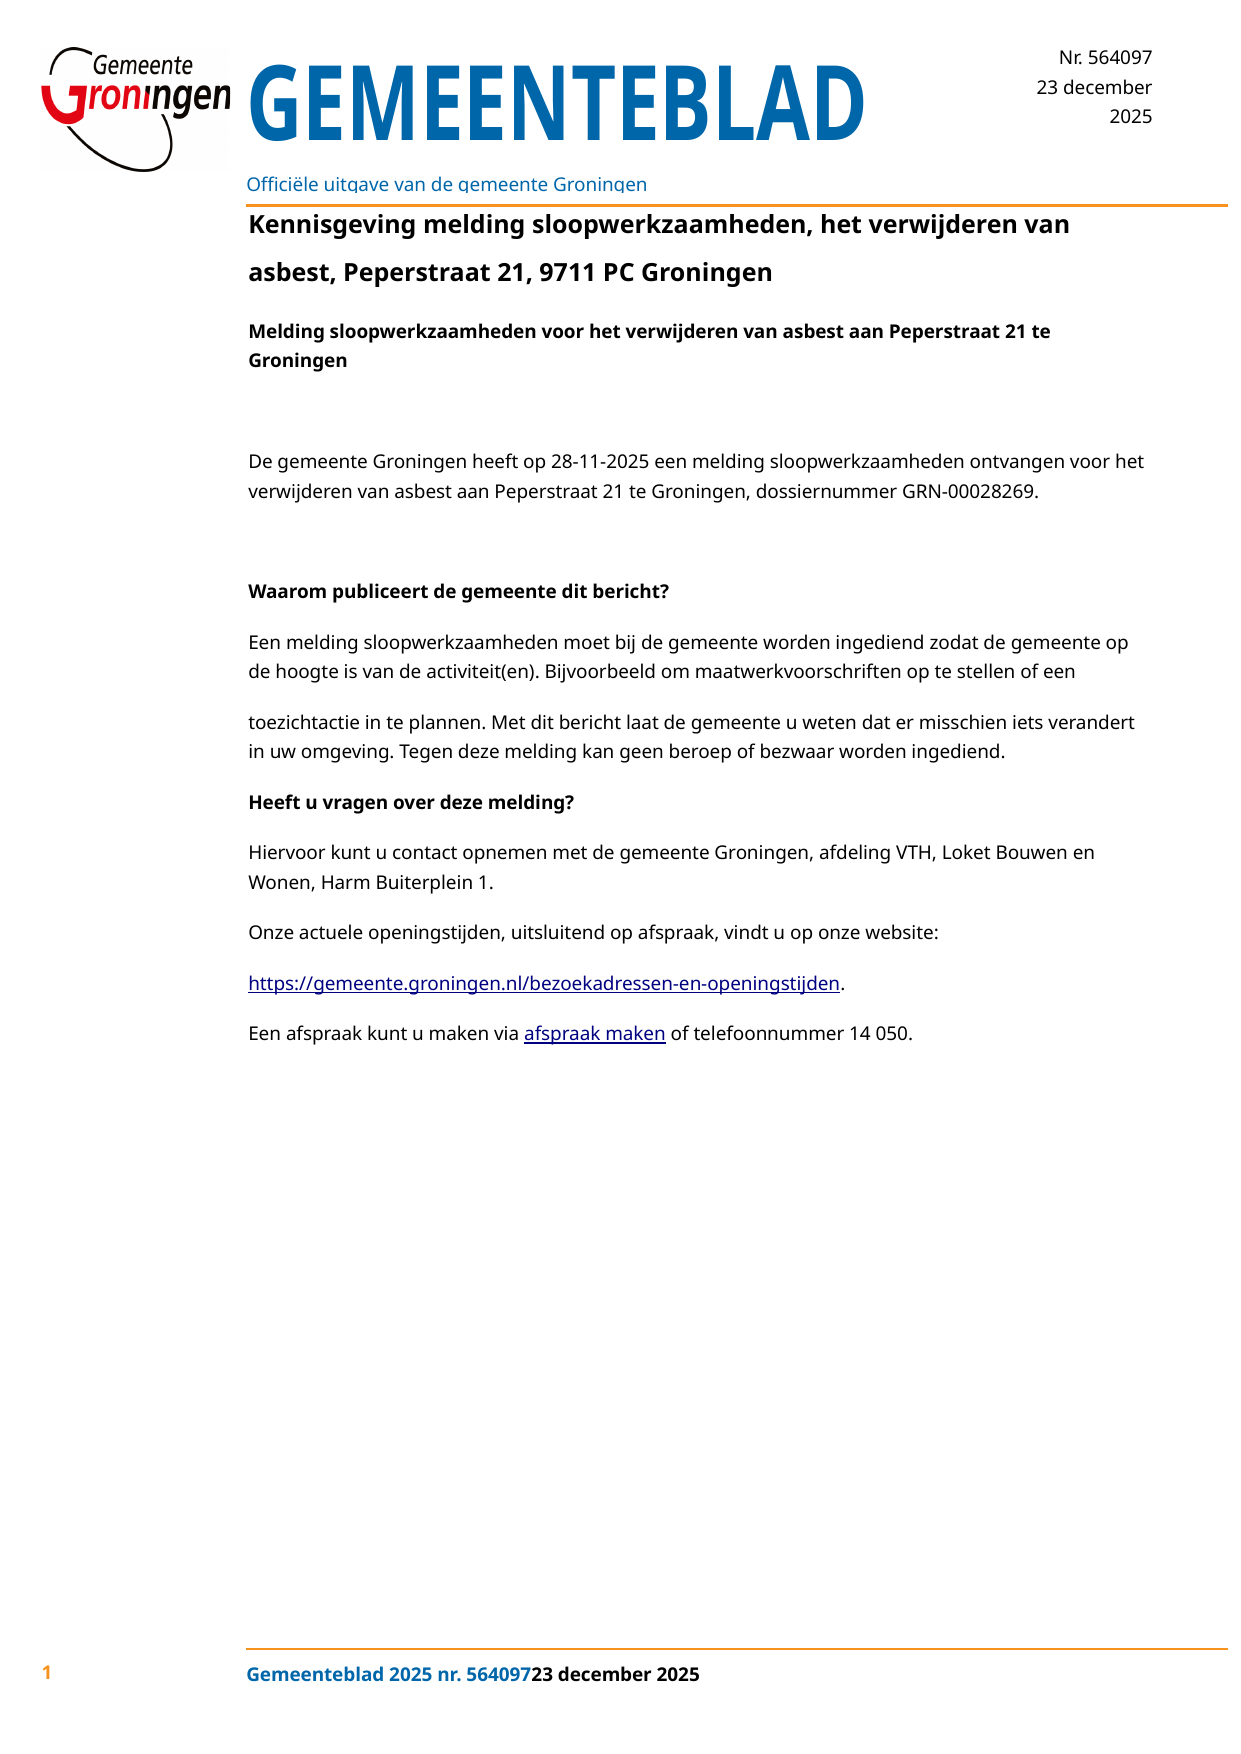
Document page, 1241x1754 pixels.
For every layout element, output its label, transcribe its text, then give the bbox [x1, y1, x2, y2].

text De gemeente Groningen heeft op 28-11-2025 een melding sloopwerkzaamheden ontvangen voor het verwijderen van asbest aan Peperstraat 21 te Groningen, dossiernummer GRN-00028269. [248, 448, 1152, 504]
text Heeft u vragen over deze melding? [248, 789, 1152, 815]
text Een afspraak kunt u maken via afspraak maken of telefoonnummer 14 050. [248, 1020, 1152, 1046]
text Hiervoor kunt u contact opnemen met de gemeente Groningen, afdeling VTH, Loket Bouwen en Wonen, Harm Buiterplein 1. [248, 839, 1152, 895]
text Een melding sloopwerkzaamheden moet bij de gemeente worden ingediend zodat de gemeente op de hoogte is van de activiteit(en). Bijvoorbeeld om maatwerkvoorschriften op te stellen of een [248, 629, 1152, 684]
text Melding sloopwerkzaamheden voor het verwijderen van asbest aan Peperstraat 21 te Groningen [248, 318, 1152, 373]
picture [41, 47, 231, 172]
text Onze actuele openingstijden, uitsluitend op afspraak, vindt u op onze website: [248, 919, 1152, 945]
text Kennisgeving melding sloopwerkzaamheden, het verwijderen van asbest, Peperstraat 21, 9711 PC Groningen [248, 207, 1152, 288]
text toezichtactie in te plannen. Met dit bericht laat de gemeente u weten dat er misschien iets verandert in uw omgeving. Tegen deze melding kan geen beroep of bezwaar worden ingediend. [248, 709, 1152, 764]
text https://gemeente.groningen.nl/bezoekadressen-en-openingstijden. [248, 970, 1152, 996]
text Waarom publiceert de gemeente dit bericht? [248, 579, 1152, 604]
